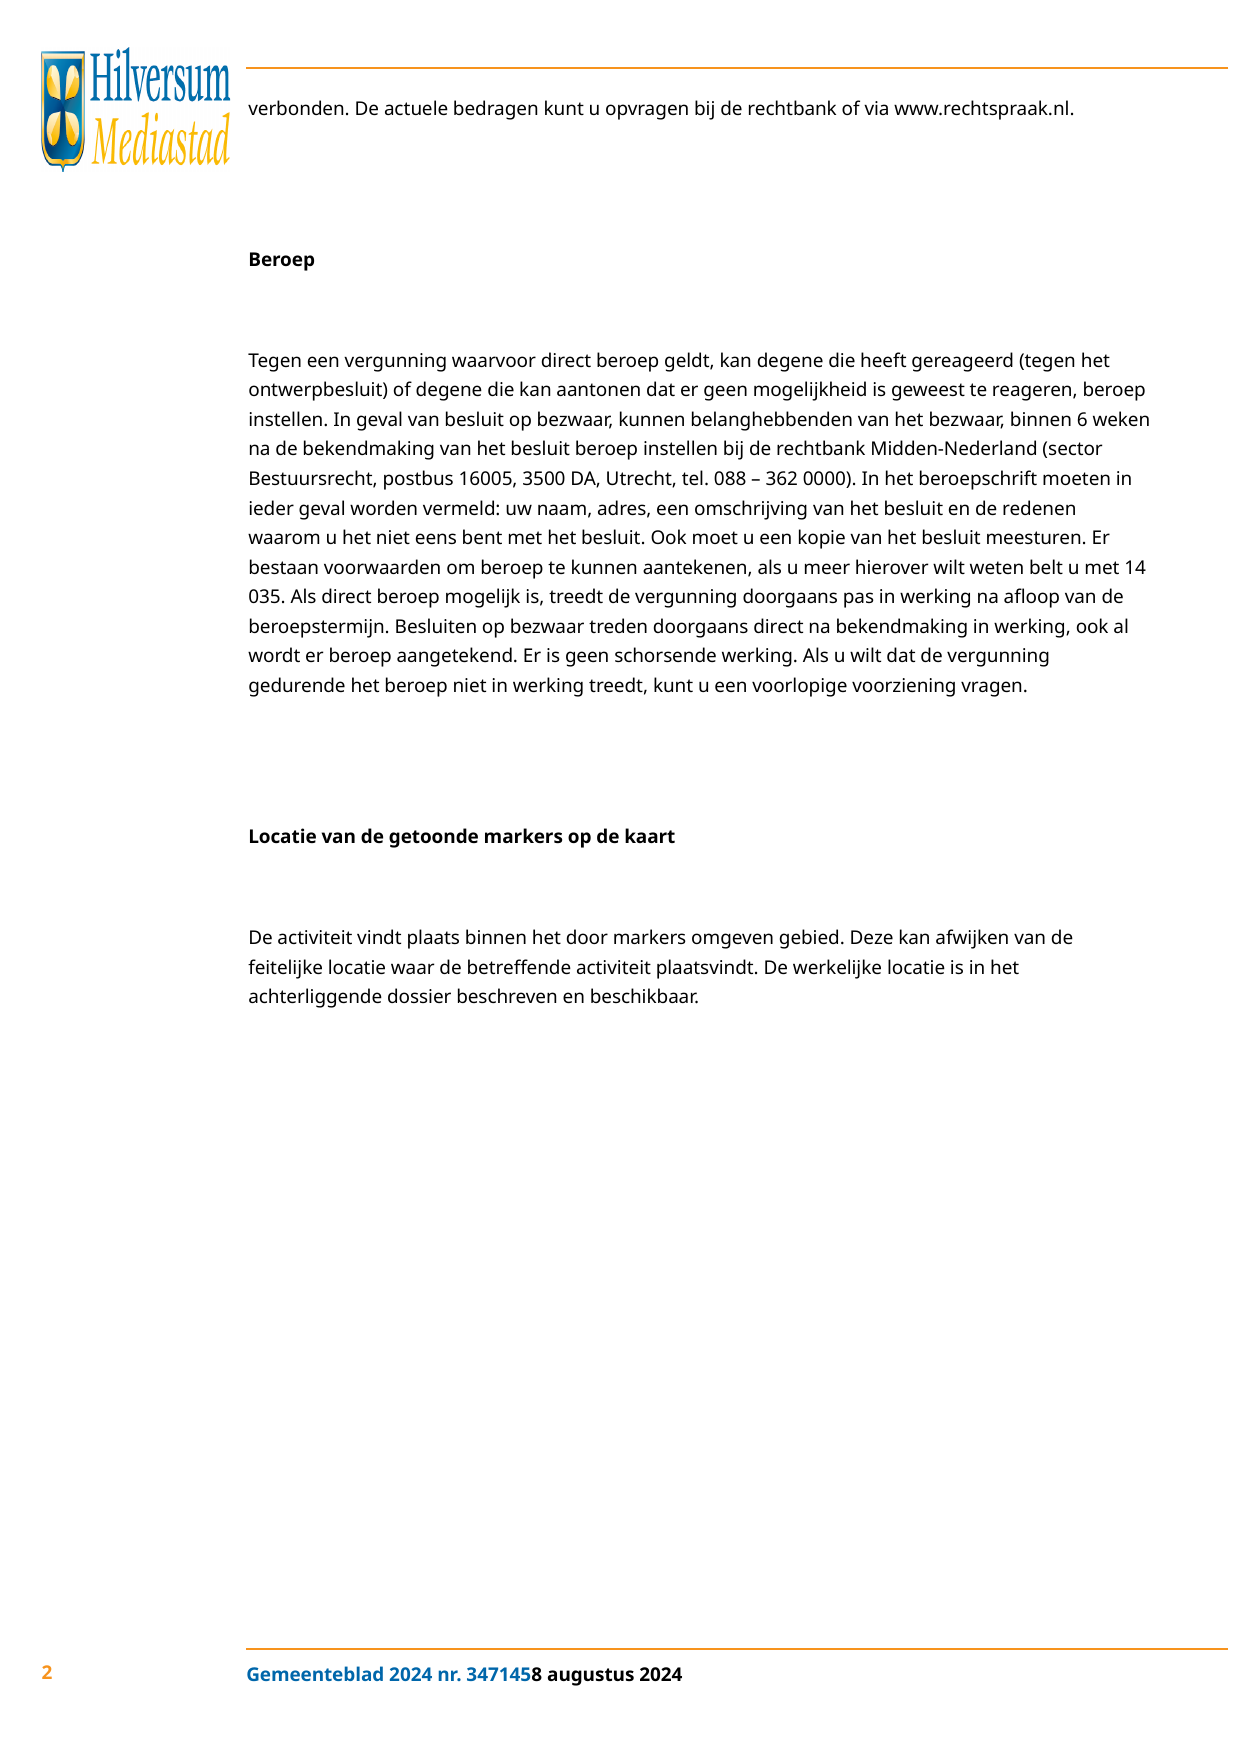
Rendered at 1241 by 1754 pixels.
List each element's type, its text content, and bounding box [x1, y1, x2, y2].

text verbonden. De actuele bedragen kunt u opvragen bij de rechtbank of via www.rechtspraak.nl. [248, 95, 1152, 121]
picture [41, 47, 231, 172]
text Beroep [248, 246, 1152, 272]
text Locatie van de getoonde markers op de kaart [248, 823, 1152, 849]
text De activiteit vindt plaats binnen het door markers omgeven gebied. Deze kan afwijken van de feitelijke locatie waar de betreffende activiteit plaatsvindt. De werkelijke locatie is in het achterliggende dossier beschreven en beschikbaar. [248, 924, 1152, 1009]
text Tegen een vergunning waarvoor direct beroep geldt, kan degene die heeft gereageerd (tegen het ontwerpbesluit) of degene die kan aantonen dat er geen mogelijkheid is geweest te reageren, beroep instellen. In geval van besluit op bezwaar, kunnen belanghebbenden van het bezwaar, binnen 6 weken na de bekendmaking van het besluit beroep instellen bij de rechtbank Midden-Nederland (sector Bestuursrecht, postbus 16005, 3500 DA, Utrecht, tel. 088 – 362 0000). In het beroepschrift moeten in ieder geval worden vermeld: uw naam, adres, een omschrijving van het besluit en de redenen waarom u het niet eens bent met het besluit. Ook moet u een kopie van het besluit meesturen. Er bestaan voorwaarden om beroep te kunnen aantekenen, als u meer hierover wilt weten belt u met 14 035. Als direct beroep mogelijk is, treedt de vergunning doorgaans pas in werking na afloop van de beroepstermijn. Besluiten op bezwaar treden doorgaans direct na bekendmaking in werking, ook al wordt er beroep aangetekend. Er is geen schorsende werking. Als u wilt dat de vergunning gedurende het beroep niet in werking treedt, kunt u een voorlopige voorziening vragen. [248, 347, 1152, 698]
